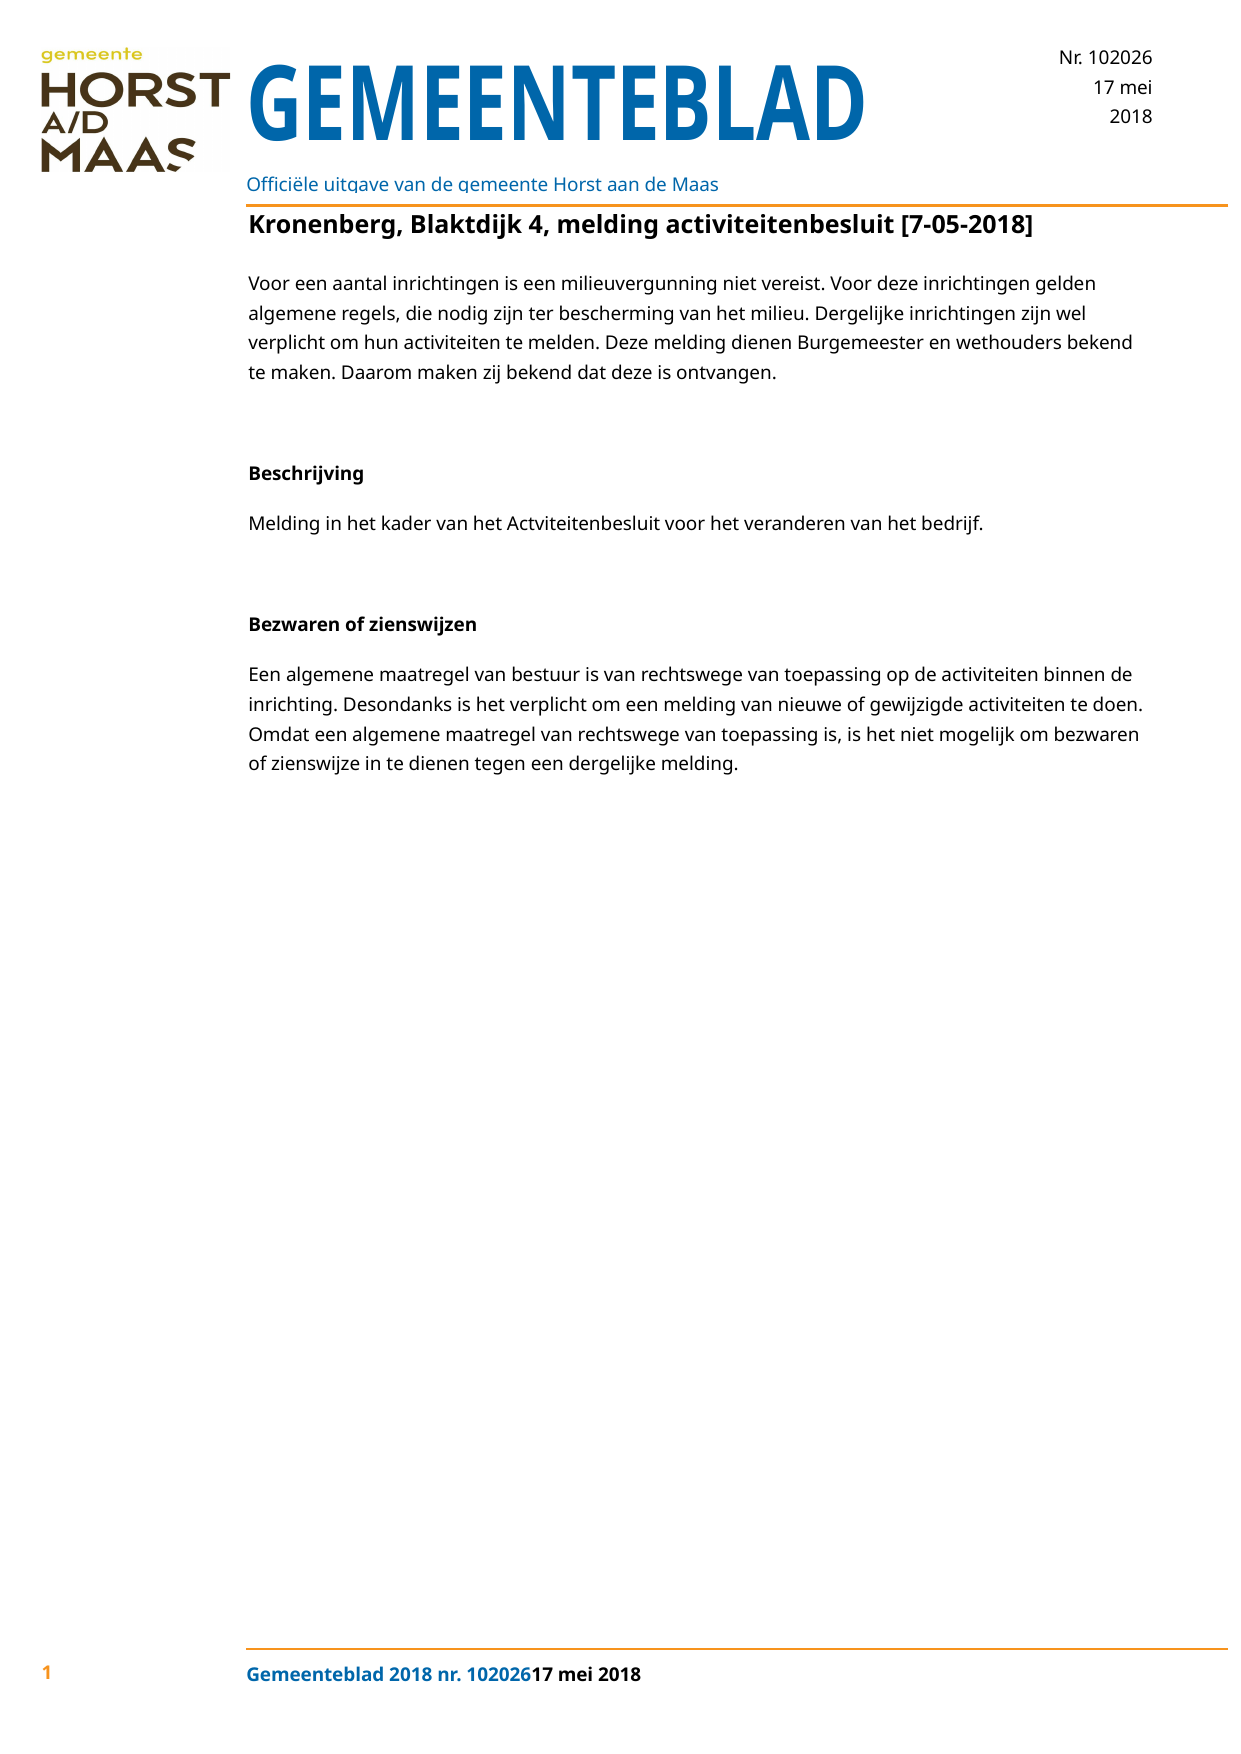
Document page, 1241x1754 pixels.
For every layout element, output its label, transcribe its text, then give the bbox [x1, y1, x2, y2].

text Beschrijving [248, 460, 1152, 486]
text Kronenberg, Blaktdijk 4, melding activiteitenbesluit [7-05-2018] [248, 207, 1152, 241]
text Bezwaren of zienswijzen [248, 611, 1152, 637]
text Voor een aantal inrichtingen is een milieuvergunning niet vereist. Voor deze inrichtingen gelden algemene regels, die nodig zijn ter bescherming van het milieu. Dergelijke inrichtingen zijn wel verplicht om hun activiteiten te melden. Deze melding dienen Burgemeester en wethouders bekend te maken. Daarom maken zij bekend dat deze is ontvangen. [248, 270, 1152, 385]
picture [41, 47, 231, 172]
text Een algemene maatregel van bestuur is van rechtswege van toepassing op de activiteiten binnen de inrichting. Desondanks is het verplicht om een melding van nieuwe of gewijzigde activiteiten te doen. Omdat een algemene maatregel van rechtswege van toepassing is, is het niet mogelijk om bezwaren of zienswijze in te dienen tegen een dergelijke melding. [248, 662, 1152, 776]
text Melding in het kader van het Actviteitenbesluit voor het veranderen van het bedrijf. [248, 510, 1152, 536]
